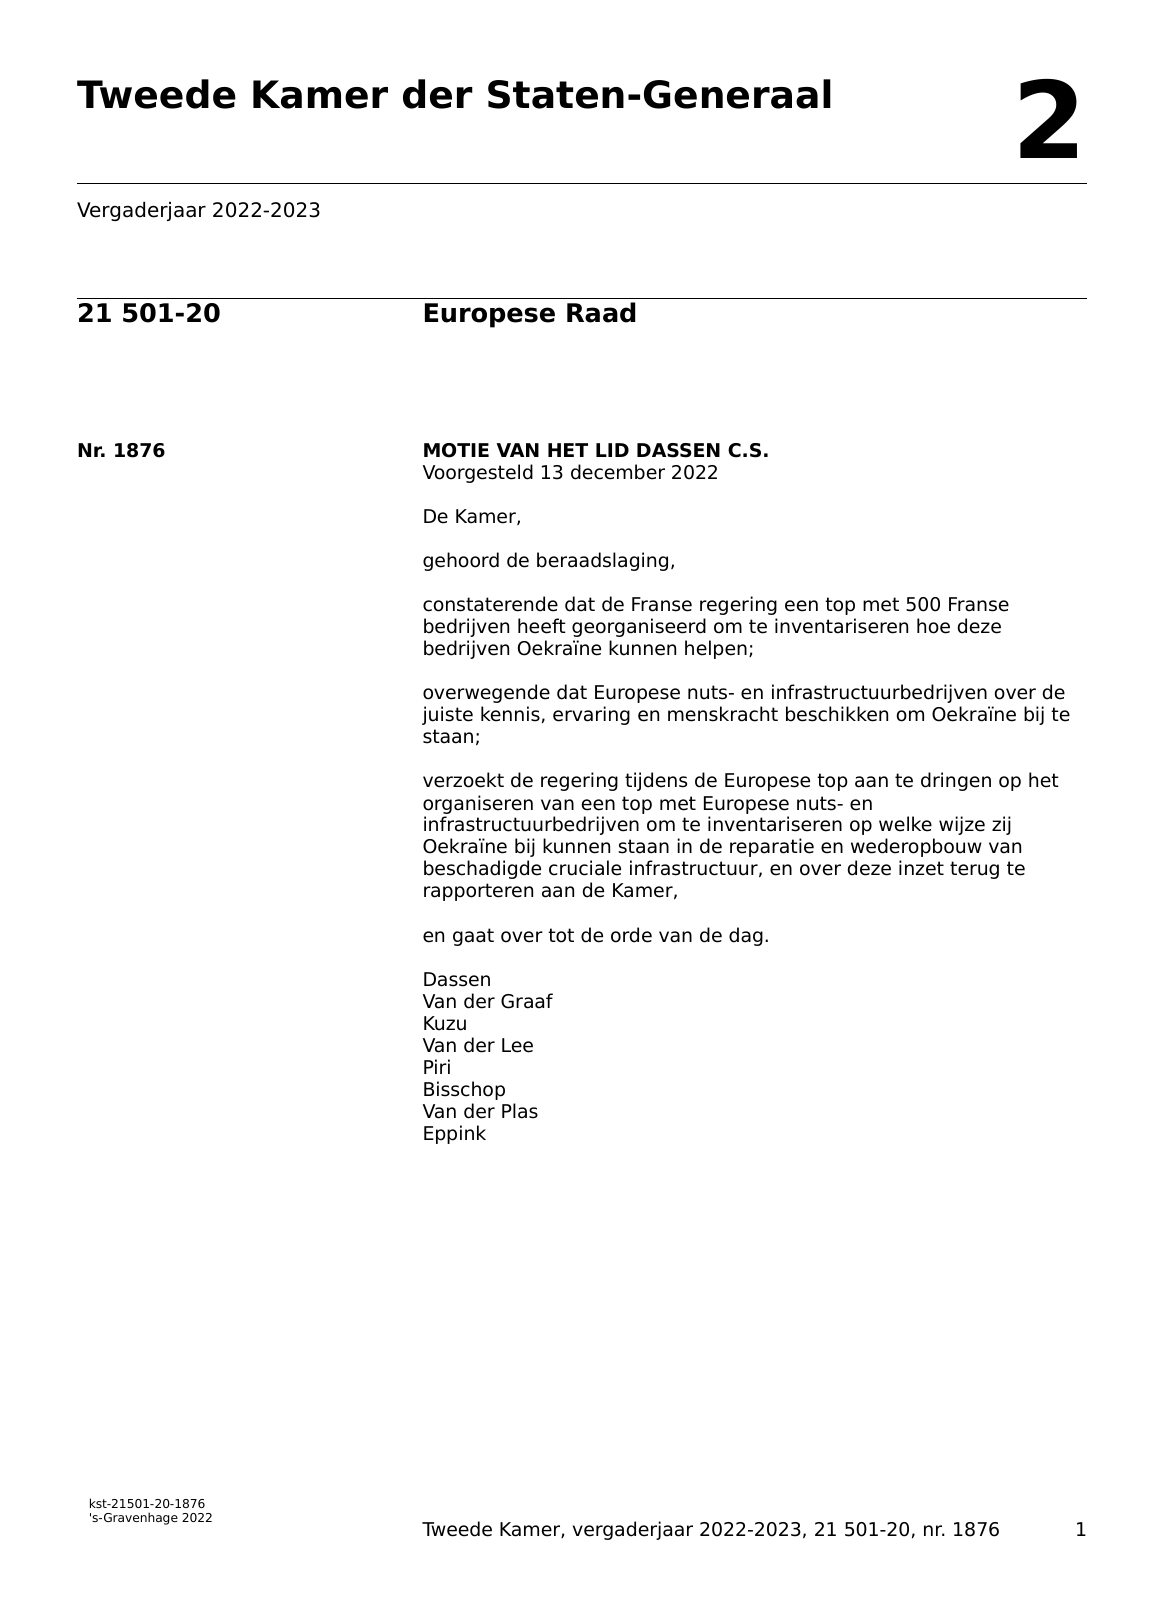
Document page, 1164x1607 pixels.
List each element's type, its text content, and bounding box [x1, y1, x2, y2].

text Dassen [422, 969, 1087, 991]
text en gaat over tot de orde van de dag. [422, 924, 1087, 946]
text verzoekt de regering tijdens de Europese top aan te dringen op het organiseren van een top met Europese nuts- en infrastructuurbedrijven om te inventariseren op welke wijze zij Oekraïne bij kunnen staan in de reparatie en wederopbouw van beschadigde cruciale infrastructuur, en over deze inzet terug te rapporteren aan de Kamer, [422, 770, 1087, 902]
text Kuzu [422, 1013, 1087, 1034]
table_header Tweede Kamer der Staten-Generaal [77, 59, 886, 183]
text 's-Gravenhage 2022 [88, 1511, 323, 1525]
text kst-21501-20-1876 [88, 1497, 323, 1511]
text Van der Graaf [422, 991, 1087, 1013]
text De Kamer, [422, 506, 1087, 528]
subtitle 21 501-20 Europese Raad [77, 299, 1087, 329]
table_header 2 [886, 59, 1087, 183]
text Bisschop [422, 1078, 1087, 1101]
text gehoord de beraadslaging, [422, 550, 1087, 572]
text Voorgesteld 13 december 2022 [422, 462, 1087, 484]
text Van der Plas [422, 1101, 1087, 1122]
text Eppink [422, 1122, 1087, 1144]
text overwegende dat Europese nuts- en infrastructuurbedrijven over de juiste kennis, ervaring en menskracht beschikken om Oekraïne bij te staan; [422, 682, 1087, 748]
table_cell Vergaderjaar 2022-2023 [77, 184, 1087, 298]
text constaterende dat de Franse regering een top met 500 Franse bedrijven heeft georganiseerd om te inventariseren hoe deze bedrijven Oekraïne kunnen helpen; [422, 594, 1087, 660]
subtitle Nr. 1876 MOTIE VAN HET LID DASSEN C.S. [77, 440, 1087, 462]
text Piri [422, 1057, 1087, 1078]
text Van der Lee [422, 1034, 1087, 1057]
